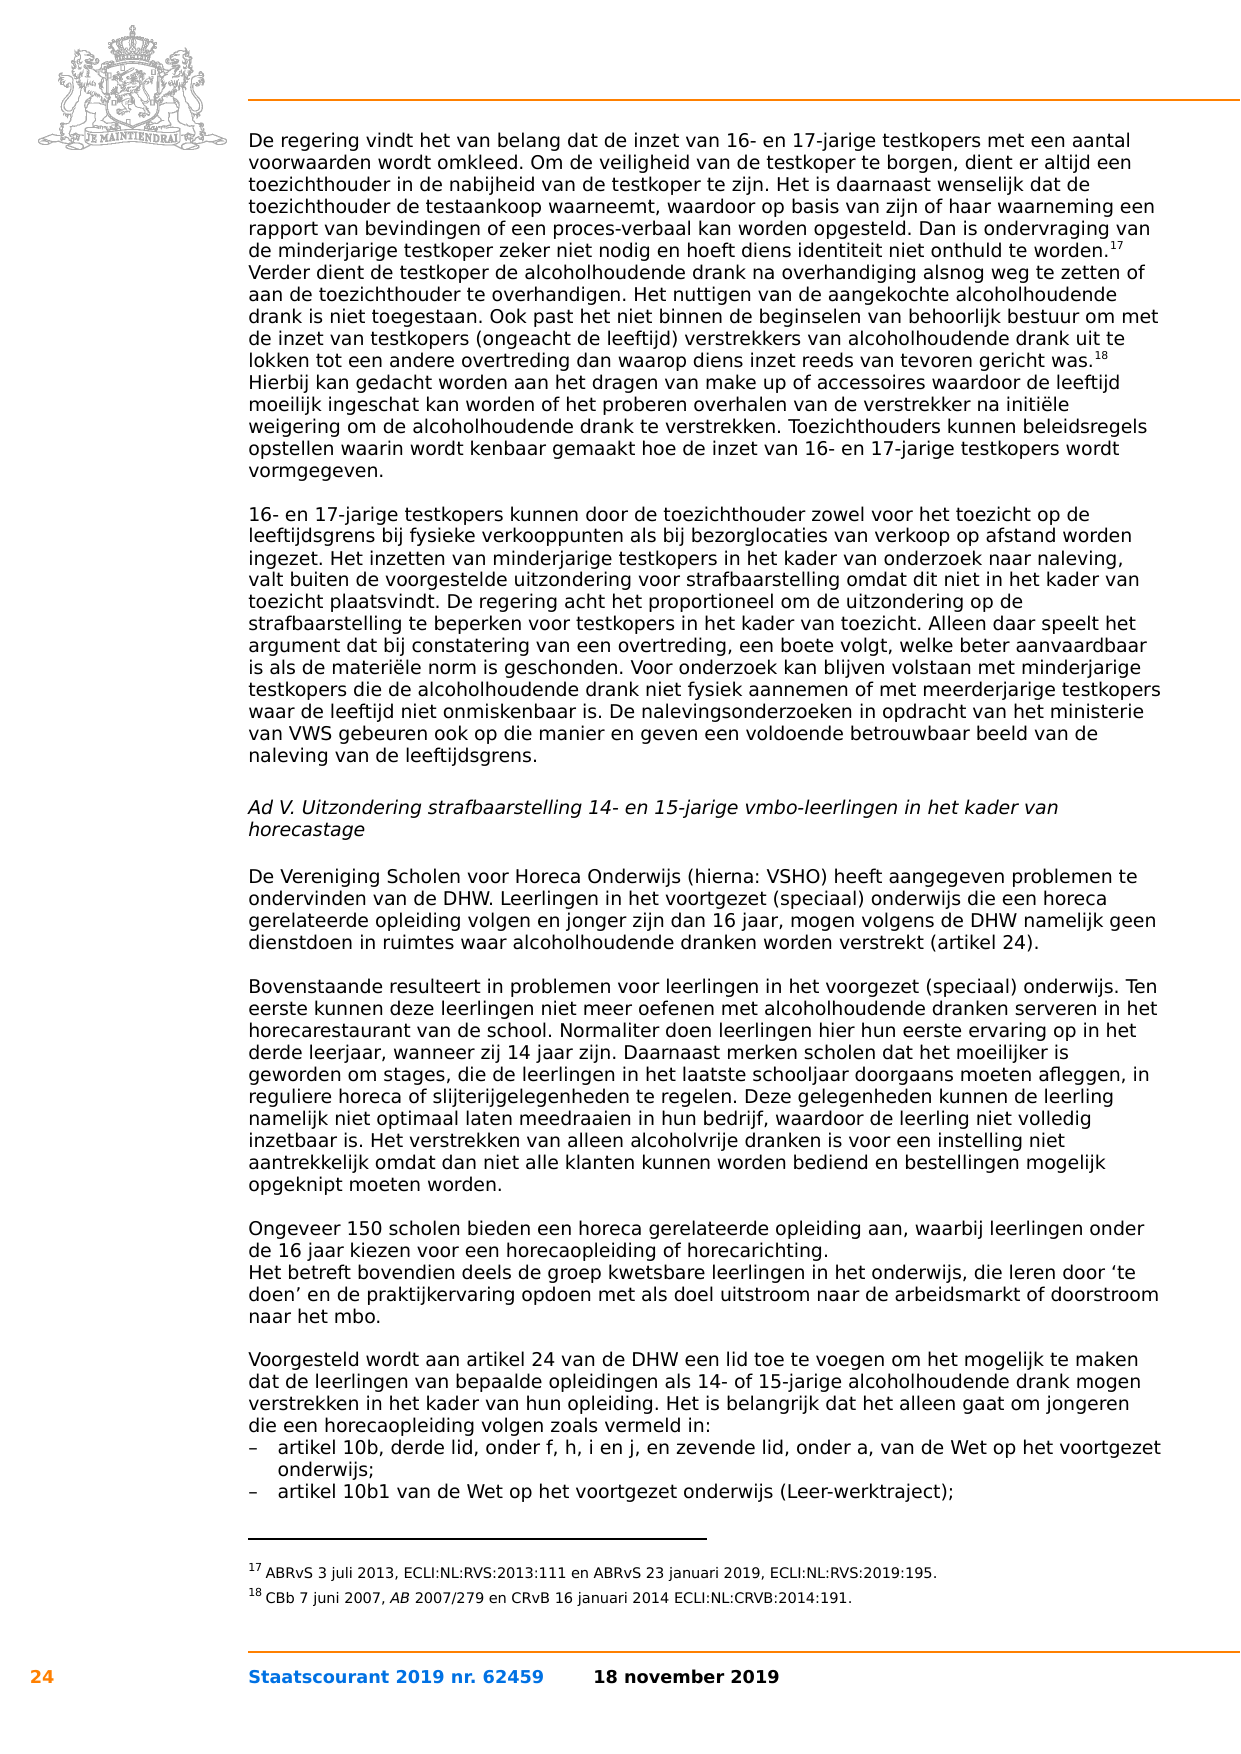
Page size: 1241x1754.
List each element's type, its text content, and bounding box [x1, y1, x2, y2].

text Ongeveer 150 scholen bieden een horeca gerelateerde opleiding aan, waarbij leerlingen onder de 16 jaar kiezen voor een horecaopleiding of horecarichting. [248, 1218, 1163, 1262]
text – artikel 10b, derde lid, onder f, h, i en j, en zevende lid, onder a, van de Wet op het voortgezet onderwijs; [248, 1437, 1163, 1481]
picture [38, 25, 227, 150]
text Bovenstaande resulteert in problemen voor leerlingen in het voorgezet (speciaal) onderwijs. Ten eerste kunnen deze leerlingen niet meer oefenen met alcoholhoudende dranken serveren in het horecarestaurant van de school. Normaliter doen leerlingen hier hun eerste ervaring op in het derde leerjaar, wanneer zij 14 jaar zijn. Daarnaast merken scholen dat het moeilijker is geworden om stages, die de leerlingen in het laatste schooljaar doorgaans moeten afleggen, in reguliere horeca of slijterijgelegenheden te regelen. Deze gelegenheden kunnen de leerling namelijk niet optimaal laten meedraaien in hun bedrijf, waardoor de leerling niet volledig inzetbaar is. Het verstrekken van alleen alcoholvrije dranken is voor een instelling niet aantrekkelijk omdat dan niet alle klanten kunnen worden bediend en bestellingen mogelijk opgeknipt moeten worden. [248, 976, 1163, 1196]
subtitle Ad V. Uitzondering strafbaarstelling 14- en 15-jarige vmbo-leerlingen in het kader van horecastage [248, 797, 1163, 841]
text Voorgesteld wordt aan artikel 24 van de DHW een lid toe te voegen om het mogelijk te maken dat de leerlingen van bepaalde opleidingen als 14- of 15-jarige alcoholhoudende drank mogen verstrekken in het kader van hun opleiding. Het is belangrijk dat het alleen gaat om jongeren die een horecaopleiding volgen zoals vermeld in: [248, 1349, 1163, 1437]
text De Vereniging Scholen voor Horeca Onderwijs (hierna: VSHO) heeft aangegeven problemen te ondervinden van de DHW. Leerlingen in het voortgezet (speciaal) onderwijs die een horeca gerelateerde opleiding volgen en jonger zijn dan 16 jaar, mogen volgens de DHW namelijk geen dienstdoen in ruimtes waar alcoholhoudende dranken worden verstrekt (artikel 24). [248, 866, 1163, 954]
text ABRvS 3 juli 2013, ECLI:NL:RVS:2013:111 en ABRvS 23 januari 2019, ECLI:NL:RVS:2019:195. [248, 1561, 1163, 1583]
text Het betreft bovendien deels de groep kwetsbare leerlingen in het onderwijs, die leren door ‘te doen’ en de praktijkervaring opdoen met als doel uitstroom naar de arbeidsmarkt of doorstroom naar het mbo. [248, 1262, 1163, 1327]
text 16- en 17-jarige testkopers kunnen door de toezichthouder zowel voor het toezicht op de leeftijdsgrens bij fysieke verkooppunten als bij bezorglocaties van verkoop op afstand worden ingezet. Het inzetten van minderjarige testkopers in het kader van onderzoek naar naleving, valt buiten de voorgestelde uitzondering voor strafbaarstelling omdat dit niet in het kader van toezicht plaatsvindt. De regering acht het proportioneel om de uitzondering op de strafbaarstelling te beperken voor testkopers in het kader van toezicht. Alleen daar speelt het argument dat bij constatering van een overtreding, een boete volgt, welke beter aanvaardbaar is als de materiële norm is geschonden. Voor onderzoek kan blijven volstaan met minderjarige testkopers die de alcoholhoudende drank niet fysiek aannemen of met meerderjarige testkopers waar de leeftijd niet onmiskenbaar is. De nalevingsonderzoeken in opdracht van het ministerie van VWS gebeuren ook op die manier en geven een voldoende betrouwbaar beeld van de naleving van de leeftijdsgrens. [248, 503, 1163, 767]
text CBb 7 juni 2007, AB 2007/279 en CRvB 16 januari 2014 ECLI:NL:CRVB:2014:191. [248, 1586, 1163, 1608]
text – artikel 10b1 van de Wet op het voortgezet onderwijs (Leer-werktraject); [248, 1481, 1163, 1503]
text De regering vindt het van belang dat de inzet van 16- en 17-jarige testkopers met een aantal voorwaarden wordt omkleed. Om de veiligheid van de testkoper te borgen, dient er altijd een toezichthouder in de nabijheid van de testkoper te zijn. Het is daarnaast wenselijk dat de toezichthouder de testaankoop waarneemt, waardoor op basis van zijn of haar waarneming een rapport van bevindingen of een proces-verbaal kan worden opgesteld. Dan is ondervraging van de minderjarige testkoper zeker niet nodig en hoeft diens identiteit niet onthuld te worden. Verder dient de testkoper de alcoholhoudende drank na overhandiging alsnog weg te zetten of aan de toezichthouder te overhandigen. Het nuttigen van de aangekochte alcoholhoudende drank is niet toegestaan. Ook past het niet binnen de beginselen van behoorlijk bestuur om met de inzet van testkopers (ongeacht de leeftijd) verstrekkers van alcoholhoudende drank uit te lokken tot een andere overtreding dan waarop diens inzet reeds van tevoren gericht was. Hierbij kan gedacht worden aan het dragen van make up of accessoires waardoor de leeftijd moeilijk ingeschat kan worden of het proberen overhalen van de verstrekker na initiële weigering om de alcoholhoudende drank te verstrekken. Toezichthouders kunnen beleidsregels opstellen waarin wordt kenbaar gemaakt hoe de inzet van 16- en 17-jarige testkopers wordt vormgegeven. [248, 130, 1163, 482]
